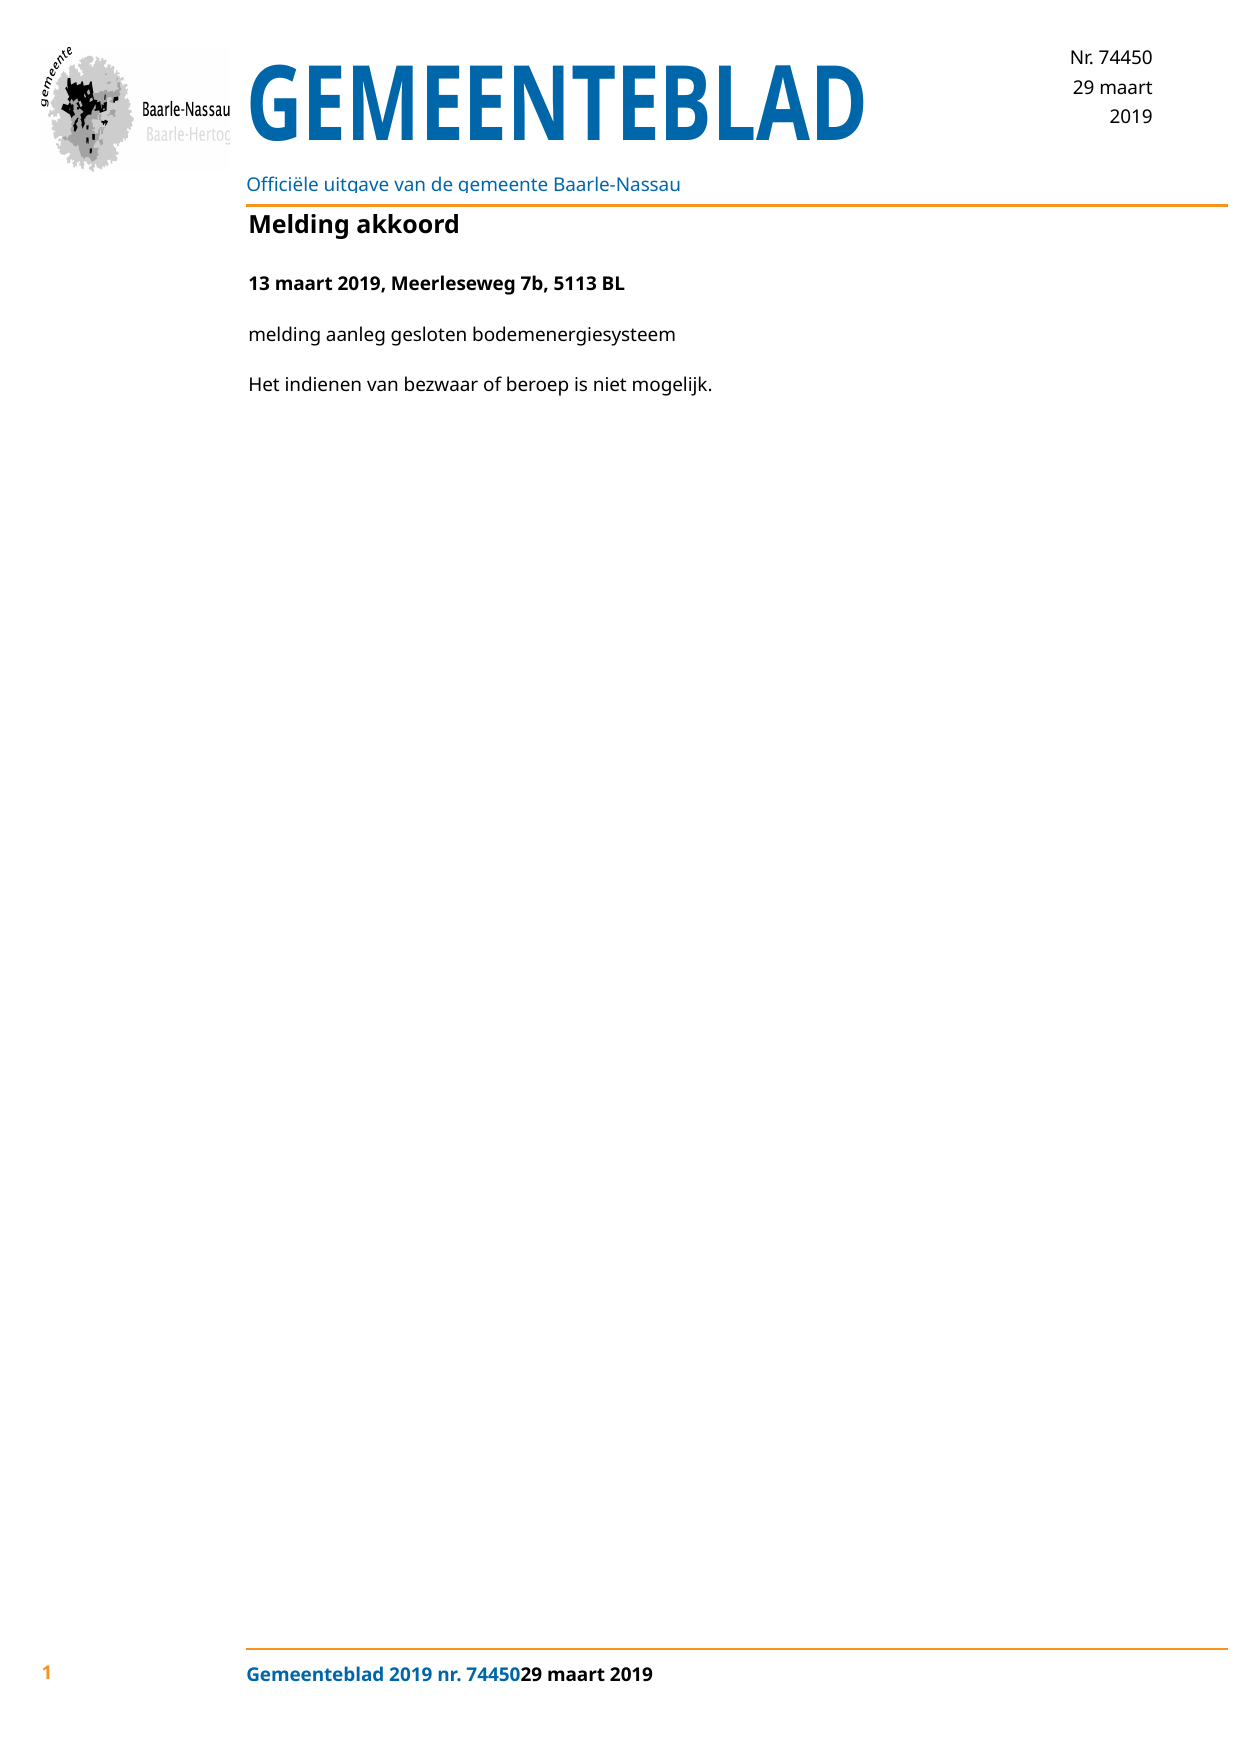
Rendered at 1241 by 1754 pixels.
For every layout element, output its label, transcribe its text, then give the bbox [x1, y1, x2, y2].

text 13 maart 2019, Meerleseweg 7b, 5113 BL [248, 270, 1152, 296]
text Het indienen van bezwaar of beroep is niet mogelijk. [248, 371, 1152, 397]
text Melding akkoord [248, 207, 1152, 241]
picture [41, 47, 231, 172]
text melding aanleg gesloten bodemenergiesysteem [248, 321, 1152, 346]
